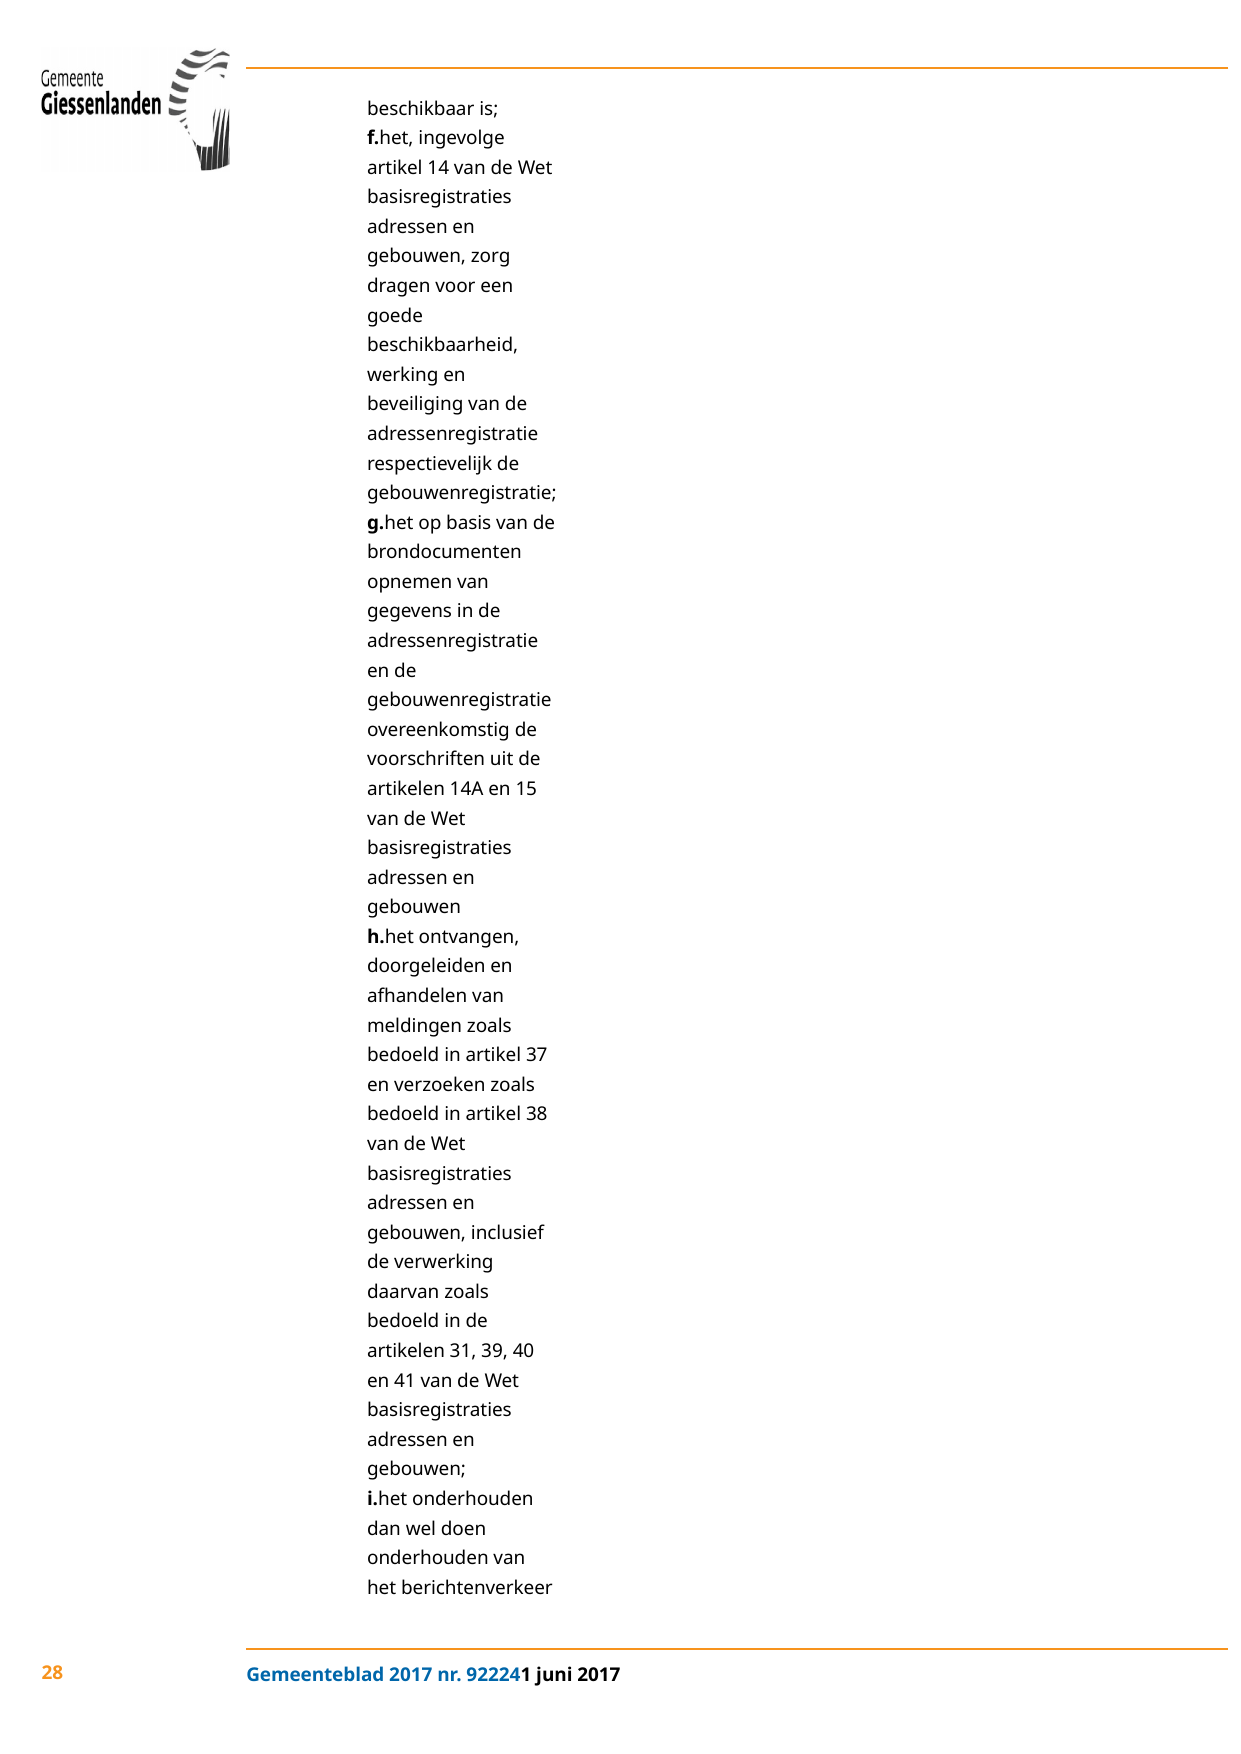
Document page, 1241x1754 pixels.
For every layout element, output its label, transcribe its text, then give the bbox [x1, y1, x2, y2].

table_cell [677, 95, 795, 1600]
table_cell [914, 95, 1033, 1600]
picture [41, 47, 231, 172]
table_cell [558, 95, 677, 1600]
table_cell [1033, 95, 1152, 1600]
table_cell [248, 95, 367, 1600]
table_cell beschikbaar is; f.het, ingevolge artikel 14 van de Wet basisregistraties adressen en gebouwen, zorg dragen voor een goede beschikbaarheid, werking en beveiliging van de adressenregistratie respectievelijk de gebouwenregistratie; g.het op basis van de brondocumenten opnemen van gegevens in de adressenregistratie en de gebouwenregistratie overeenkomstig de voorschriften uit de artikelen 14A en 15 van de Wet basisregistraties adressen en gebouwen h.het ontvangen, doorgeleiden en afhandelen van meldingen zoals bedoeld in artikel 37 en verzoeken zoals bedoeld in artikel 38 van de Wet basisregistraties adressen en gebouwen, inclusief de verwerking daarvan zoals bedoeld in de artikelen 31, 39, 40 en 41 van de Wet basisregistraties adressen en gebouwen; i.het onderhouden dan wel doen onderhouden van het berichtenverkeer [367, 95, 558, 1600]
table_cell [795, 95, 914, 1600]
